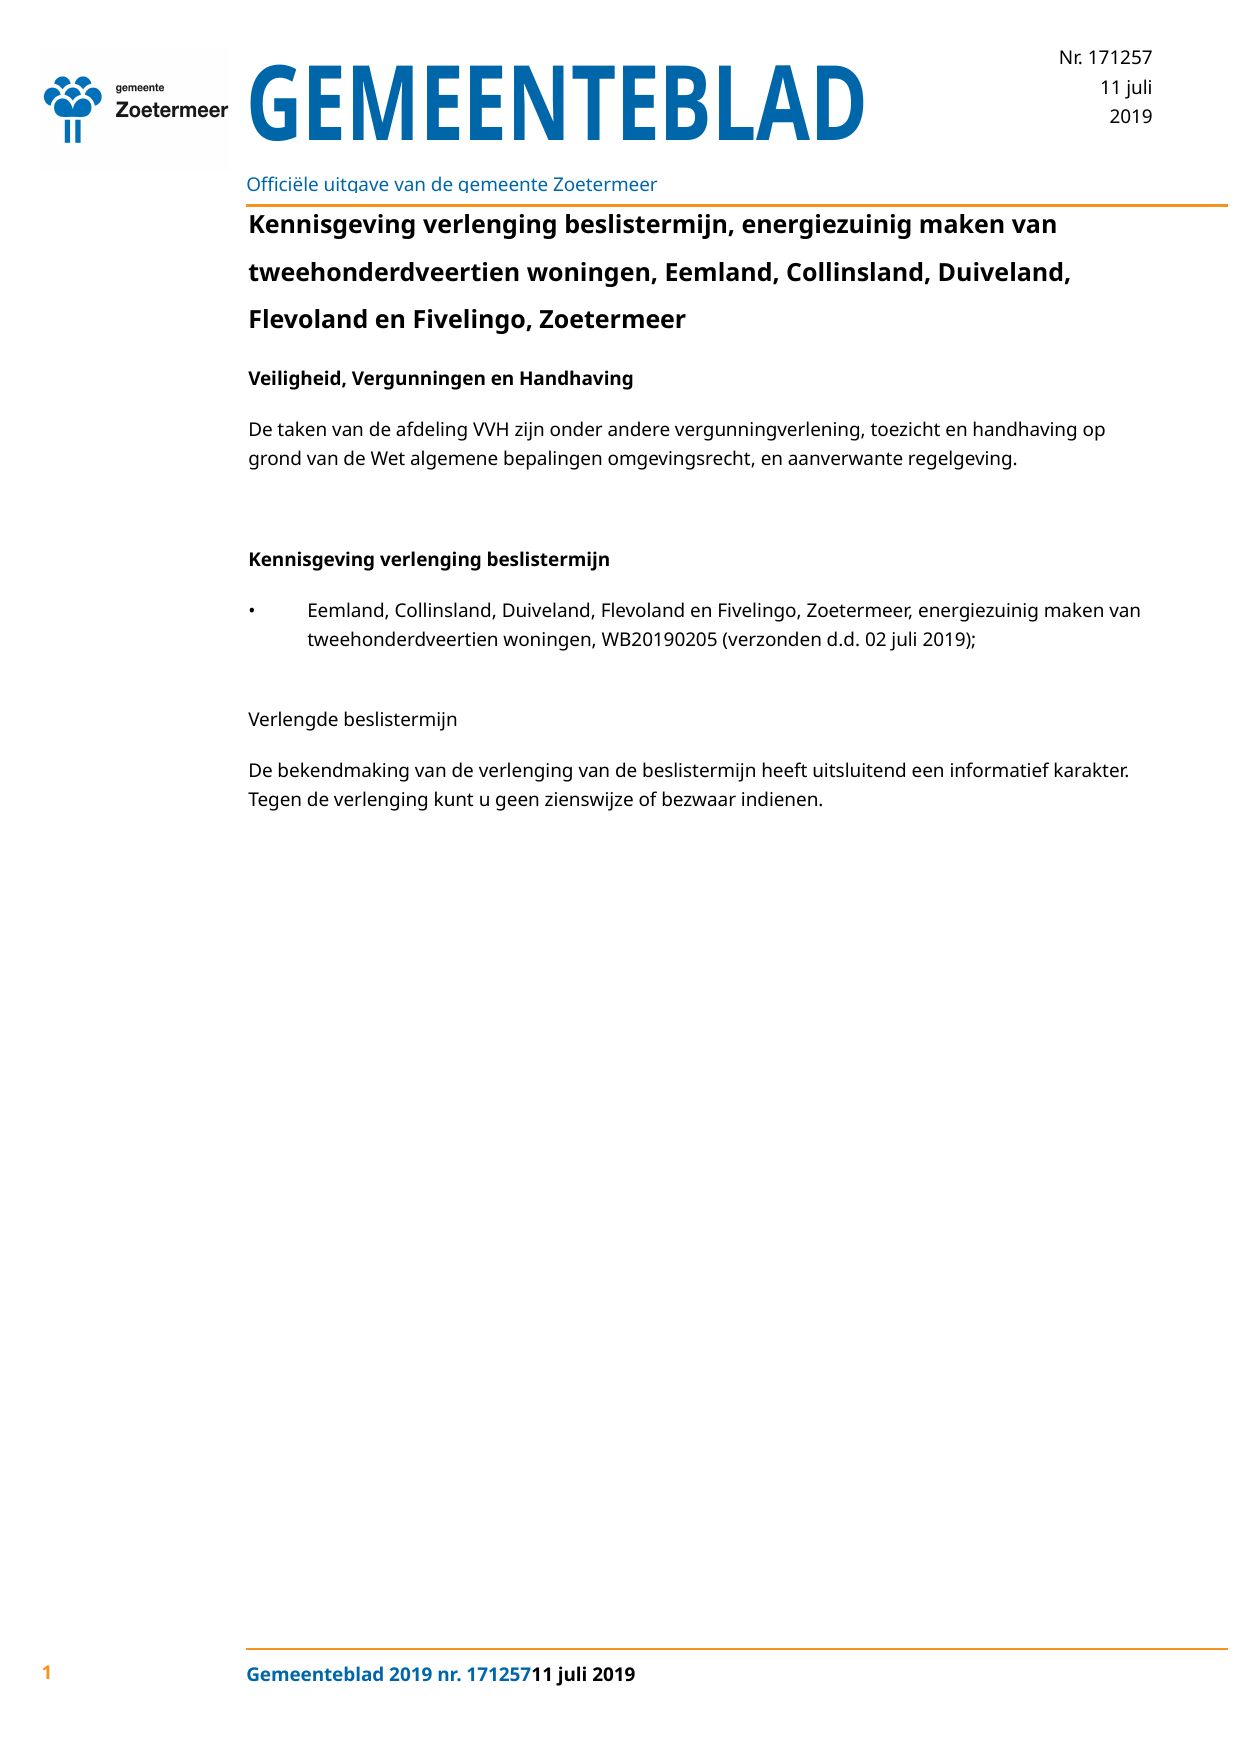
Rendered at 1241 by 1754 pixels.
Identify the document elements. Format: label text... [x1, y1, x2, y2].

text Verlengde beslistermijn [248, 706, 1152, 732]
picture [41, 47, 231, 172]
list Eemland, Collinsland, Duiveland, Flevoland en Fivelingo, Zoetermeer, energiezuinig maken van tweehonderdveertien woningen, WB20190205 (verzonden d.d. 02 juli 2019); [248, 597, 1152, 652]
text Kennisgeving verlenging beslistermijn [248, 546, 1152, 572]
text Kennisgeving verlenging beslistermijn, energiezuinig maken van tweehonderdveertien woningen, Eemland, Collinsland, Duiveland, Flevoland en Fivelingo, Zoetermeer [248, 207, 1152, 336]
text De bekendmaking van de verlenging van de beslistermijn heeft uitsluitend een informatief karakter. Tegen de verlenging kunt u geen zienswijze of bezwaar indienen. [248, 757, 1152, 812]
text Veiligheid, Vergunningen en Handhaving [248, 366, 1152, 391]
text De taken van de afdeling VVH zijn onder andere vergunningverlening, toezicht en handhaving op grond van de Wet algemene bepalingen omgevingsrecht, en aanverwante regelgeving. [248, 416, 1152, 471]
